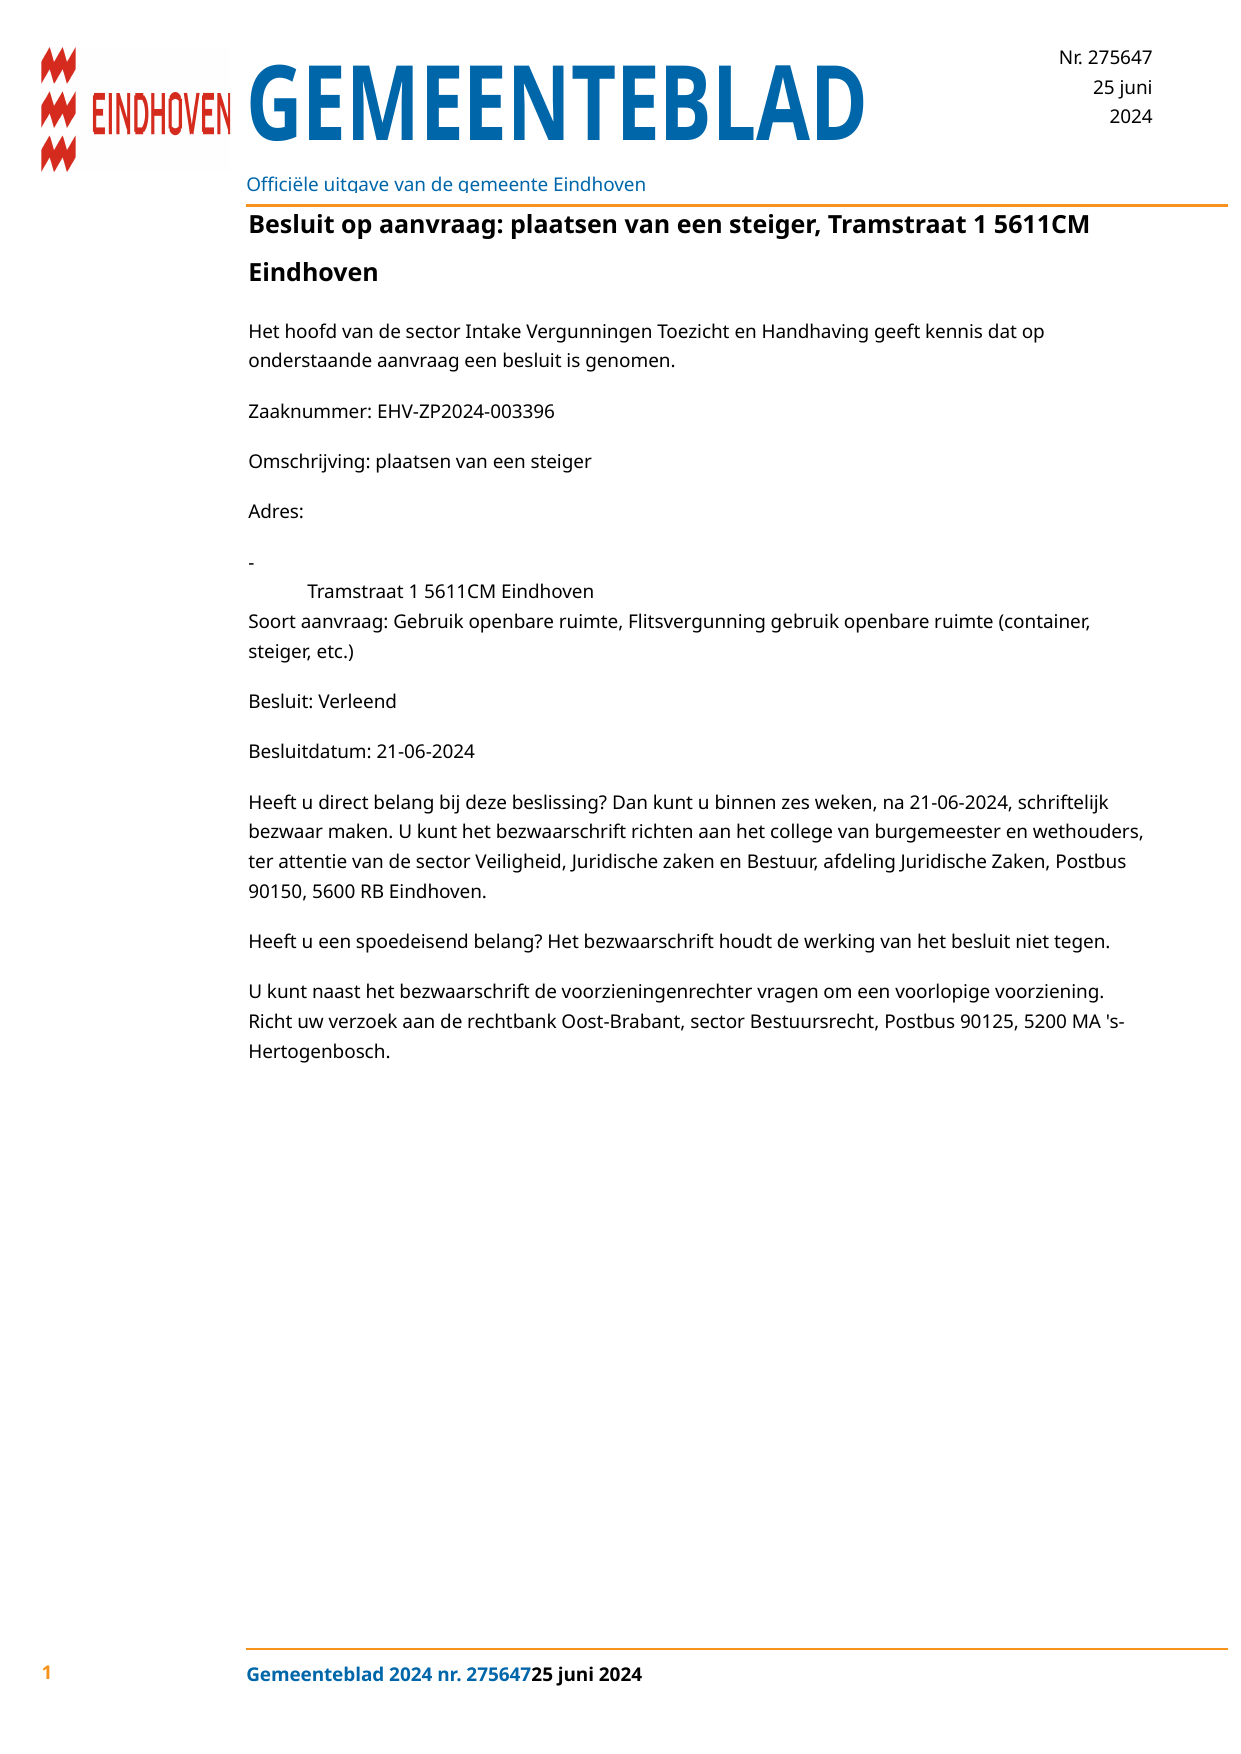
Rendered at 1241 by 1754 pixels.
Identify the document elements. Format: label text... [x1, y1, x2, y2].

picture [41, 47, 231, 172]
text Zaaknummer: EHV-ZP2024-003396 [248, 398, 1152, 424]
text U kunt naast het bezwaarschrift de voorzieningenrechter vragen om een voorlopige voorziening. Richt uw verzoek aan de rechtbank Oost-Brabant, sector Bestuursrecht, Postbus 90125, 5200 MA 's-Hertogenbosch. [248, 979, 1152, 1064]
text Besluitdatum: 21-06-2024 [248, 739, 1152, 764]
text Besluit: Verleend [248, 688, 1152, 714]
text Adres: [248, 499, 1152, 524]
text Heeft u direct belang bij deze beslissing? Dan kunt u binnen zes weken, na 21-06-2024, schriftelijk bezwaar maken. U kunt het bezwaarschrift richten aan het college van burgemeester en wethouders, ter attentie van de sector Veiligheid, Juridische zaken en Bestuur, afdeling Juridische Zaken, Postbus 90150, 5600 RB Eindhoven. [248, 789, 1152, 904]
list Tramstraat 1 5611CM Eindhoven [248, 579, 1152, 604]
text Het hoofd van de sector Intake Vergunningen Toezicht en Handhaving geeft kennis dat op onderstaande aanvraag een besluit is genomen. [248, 318, 1152, 373]
text Soort aanvraag: Gebruik openbare ruimte, Flitsvergunning gebruik openbare ruimte (container, steiger, etc.) [248, 608, 1152, 664]
text Besluit op aanvraag: plaatsen van een steiger, Tramstraat 1 5611CM Eindhoven [248, 207, 1152, 288]
text Heeft u een spoedeisend belang? Het bezwaarschrift houdt de werking van het besluit niet tegen. [248, 928, 1152, 954]
text Omschrijving: plaatsen van een steiger [248, 448, 1152, 474]
